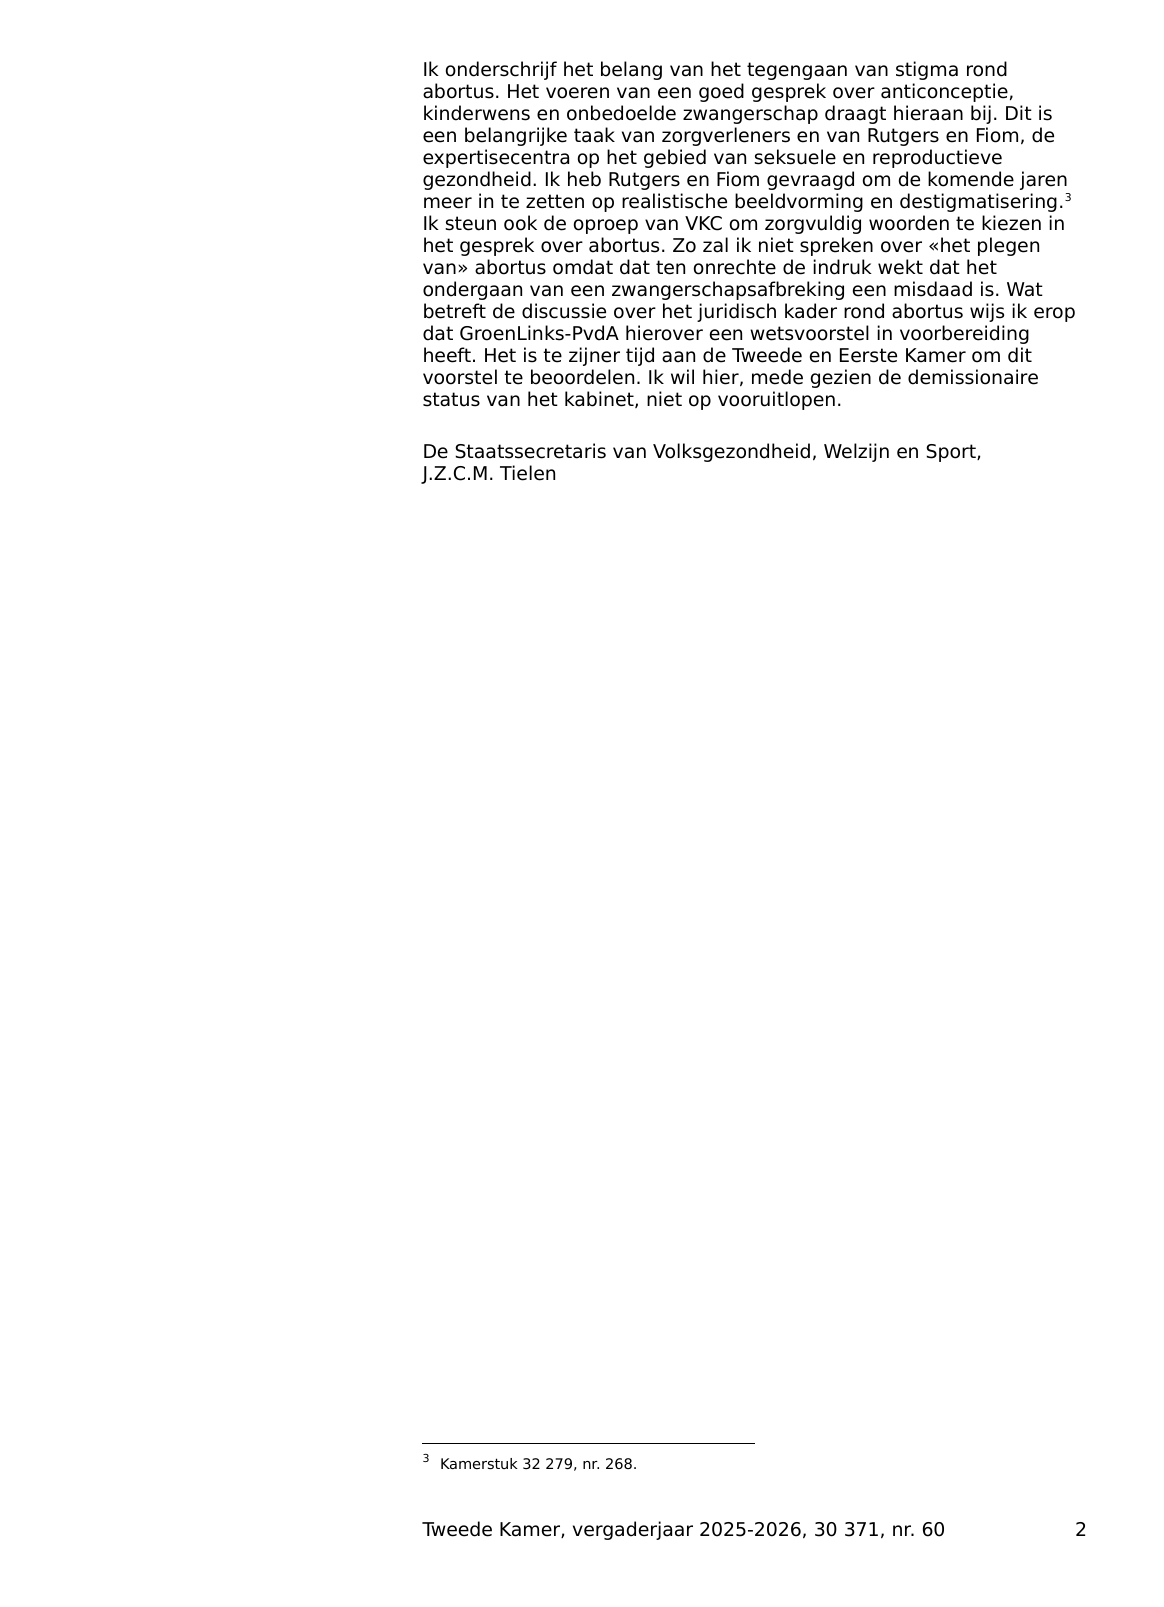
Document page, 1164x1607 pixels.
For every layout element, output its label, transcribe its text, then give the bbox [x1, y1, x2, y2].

text Kamerstuk 32 279, nr. 268. [422, 1452, 1087, 1474]
text De Staatssecretaris van Volksgezondheid, Welzijn en Sport, J.Z.C.M. Tielen [422, 441, 1087, 485]
text Ik onderschrijf het belang van het tegengaan van stigma rond abortus. Het voeren van een goed gesprek over anticonceptie, kinderwens en onbedoelde zwangerschap draagt hieraan bij. Dit is een belangrijke taak van zorgverleners en van Rutgers en Fiom, de expertisecentra op het gebied van seksuele en reproductieve gezondheid. Ik heb Rutgers en Fiom gevraagd om de komende jaren meer in te zetten op realistische beeldvorming en destigmatisering. Ik steun ook de oproep van VKC om zorgvuldig woorden te kiezen in het gesprek over abortus. Zo zal ik niet spreken over «het plegen van» abortus omdat dat ten onrechte de indruk wekt dat het ondergaan van een zwangerschapsafbreking een misdaad is. Wat betreft de discussie over het juridisch kader rond abortus wijs ik erop dat GroenLinks-PvdA hierover een wetsvoorstel in voorbereiding heeft. Het is te zijner tijd aan de Tweede en Eerste Kamer om dit voorstel te beoordelen. Ik wil hier, mede gezien de demissionaire status van het kabinet, niet op vooruitlopen. [422, 59, 1087, 411]
